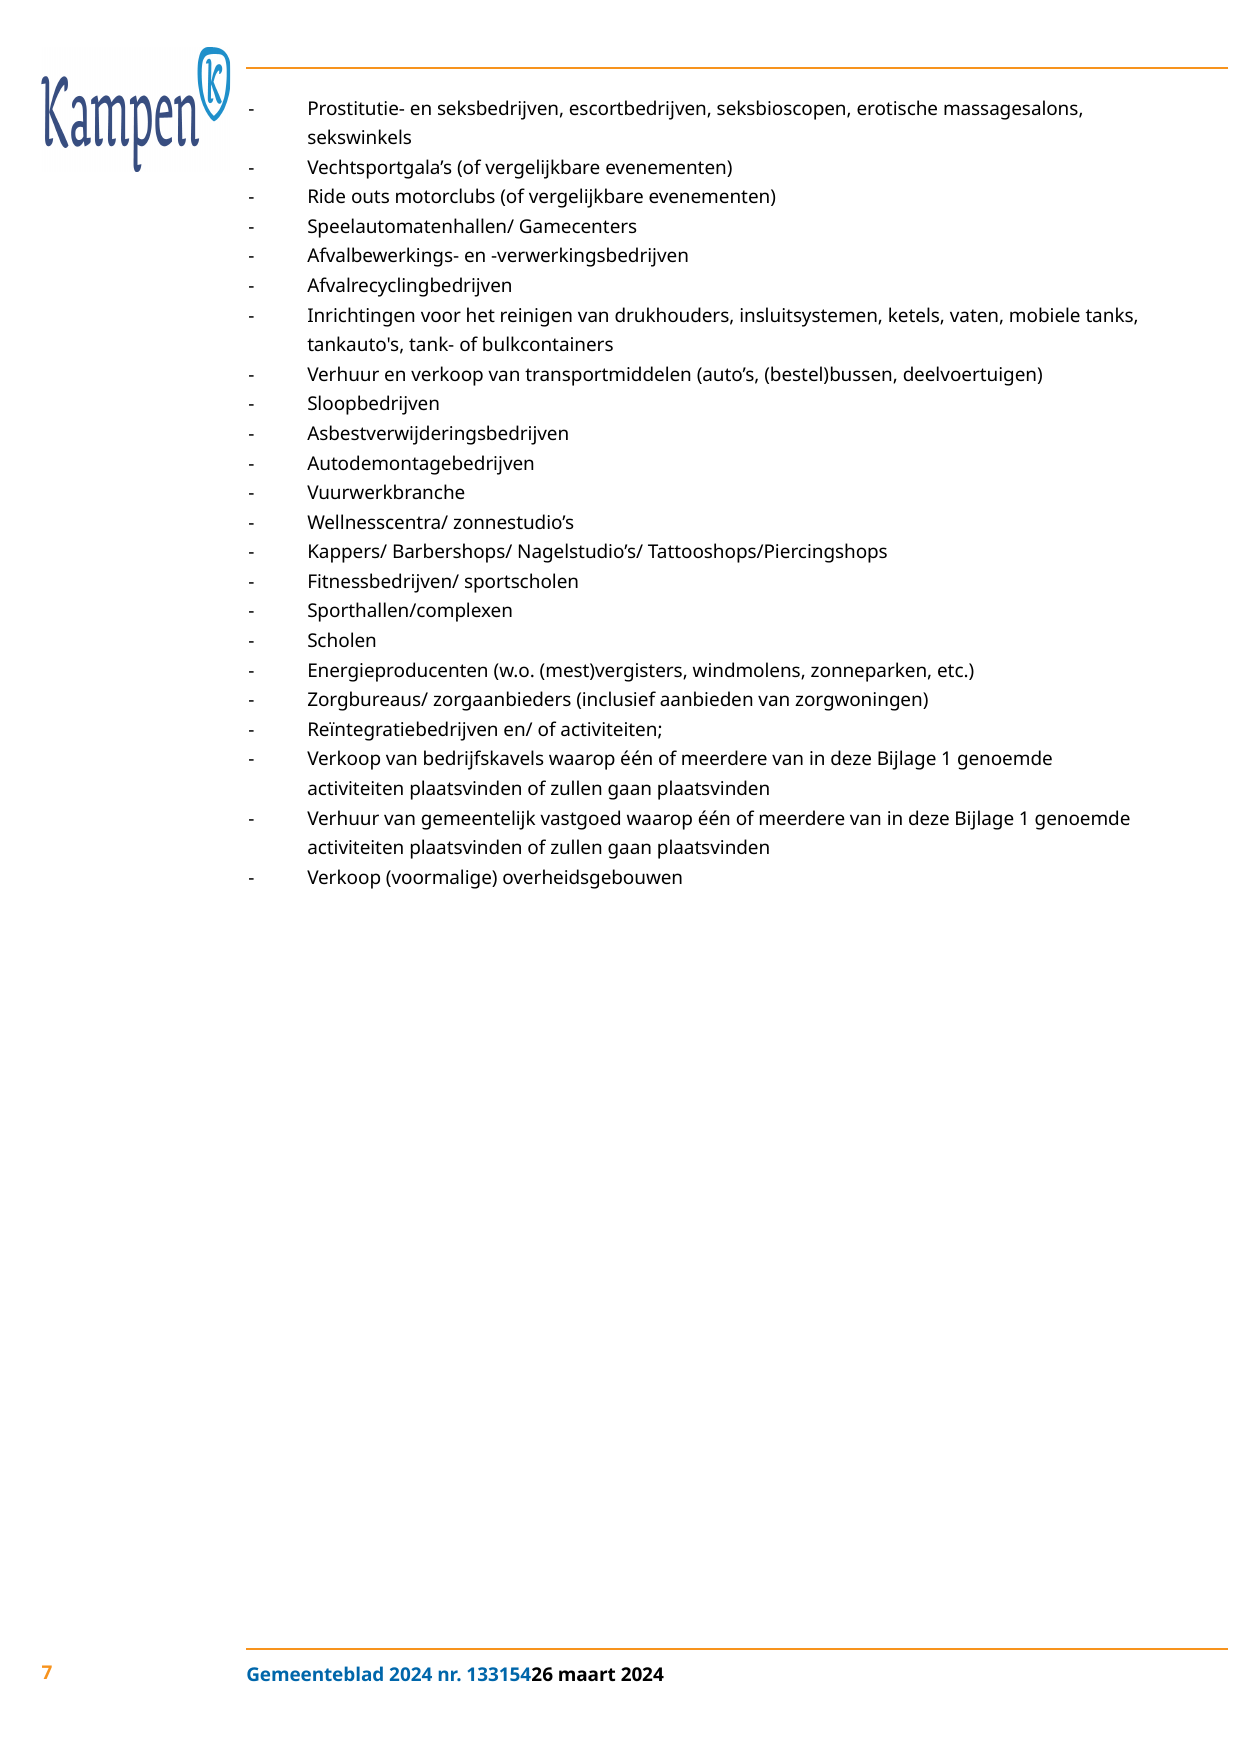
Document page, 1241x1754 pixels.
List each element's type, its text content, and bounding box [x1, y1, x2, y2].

list Reïntegratiebedrijven en/ of activiteiten; [248, 716, 1152, 742]
list Inrichtingen voor het reinigen van drukhouders, insluitsystemen, ketels, vaten, mobiele tanks, tankauto's, tank- of bulkcontainers [248, 302, 1152, 357]
list Energieproducenten (w.o. (mest)vergisters, windmolens, zonneparken, etc.) [248, 657, 1152, 683]
picture [41, 47, 231, 172]
list Sporthallen/complexen [248, 598, 1152, 623]
list Vuurwerkbranche [248, 479, 1152, 505]
list Asbestverwijderingsbedrijven [248, 420, 1152, 446]
list Zorgbureaus/ zorgaanbieders (inclusief aanbieden van zorgwoningen) [248, 686, 1152, 712]
list Vechtsportgala’s (of vergelijkbare evenementen) [248, 154, 1152, 180]
list Speelautomatenhallen/ Gamecenters [248, 213, 1152, 239]
list Verkoop van bedrijfskavels waarop één of meerdere van in deze Bijlage 1 genoemde activiteiten plaatsvinden of zullen gaan plaatsvinden [248, 746, 1152, 801]
list Fitnessbedrijven/ sportscholen [248, 568, 1152, 594]
list Sloopbedrijven [248, 391, 1152, 416]
list Afvalrecyclingbedrijven [248, 272, 1152, 298]
list Prostitutie- en seksbedrijven, escortbedrijven, seksbioscopen, erotische massagesalons, sekswinkels [248, 95, 1152, 150]
list Verhuur van gemeentelijk vastgoed waarop één of meerdere van in deze Bijlage 1 genoemde activiteiten plaatsvinden of zullen gaan plaatsvinden [248, 805, 1152, 860]
list Kappers/ Barbershops/ Nagelstudio’s/ Tattooshops/Piercingshops [248, 538, 1152, 564]
list Verhuur en verkoop van transportmiddelen (auto’s, (bestel)bussen, deelvoertuigen) [248, 361, 1152, 387]
list Ride outs motorclubs (of vergelijkbare evenementen) [248, 183, 1152, 209]
list Wellnesscentra/ zonnestudio’s [248, 509, 1152, 535]
list Afvalbewerkings- en -verwerkingsbedrijven [248, 243, 1152, 268]
list Verkoop (voormalige) overheidsgebouwen [248, 864, 1152, 890]
list Scholen [248, 627, 1152, 653]
list Autodemontagebedrijven [248, 450, 1152, 476]
